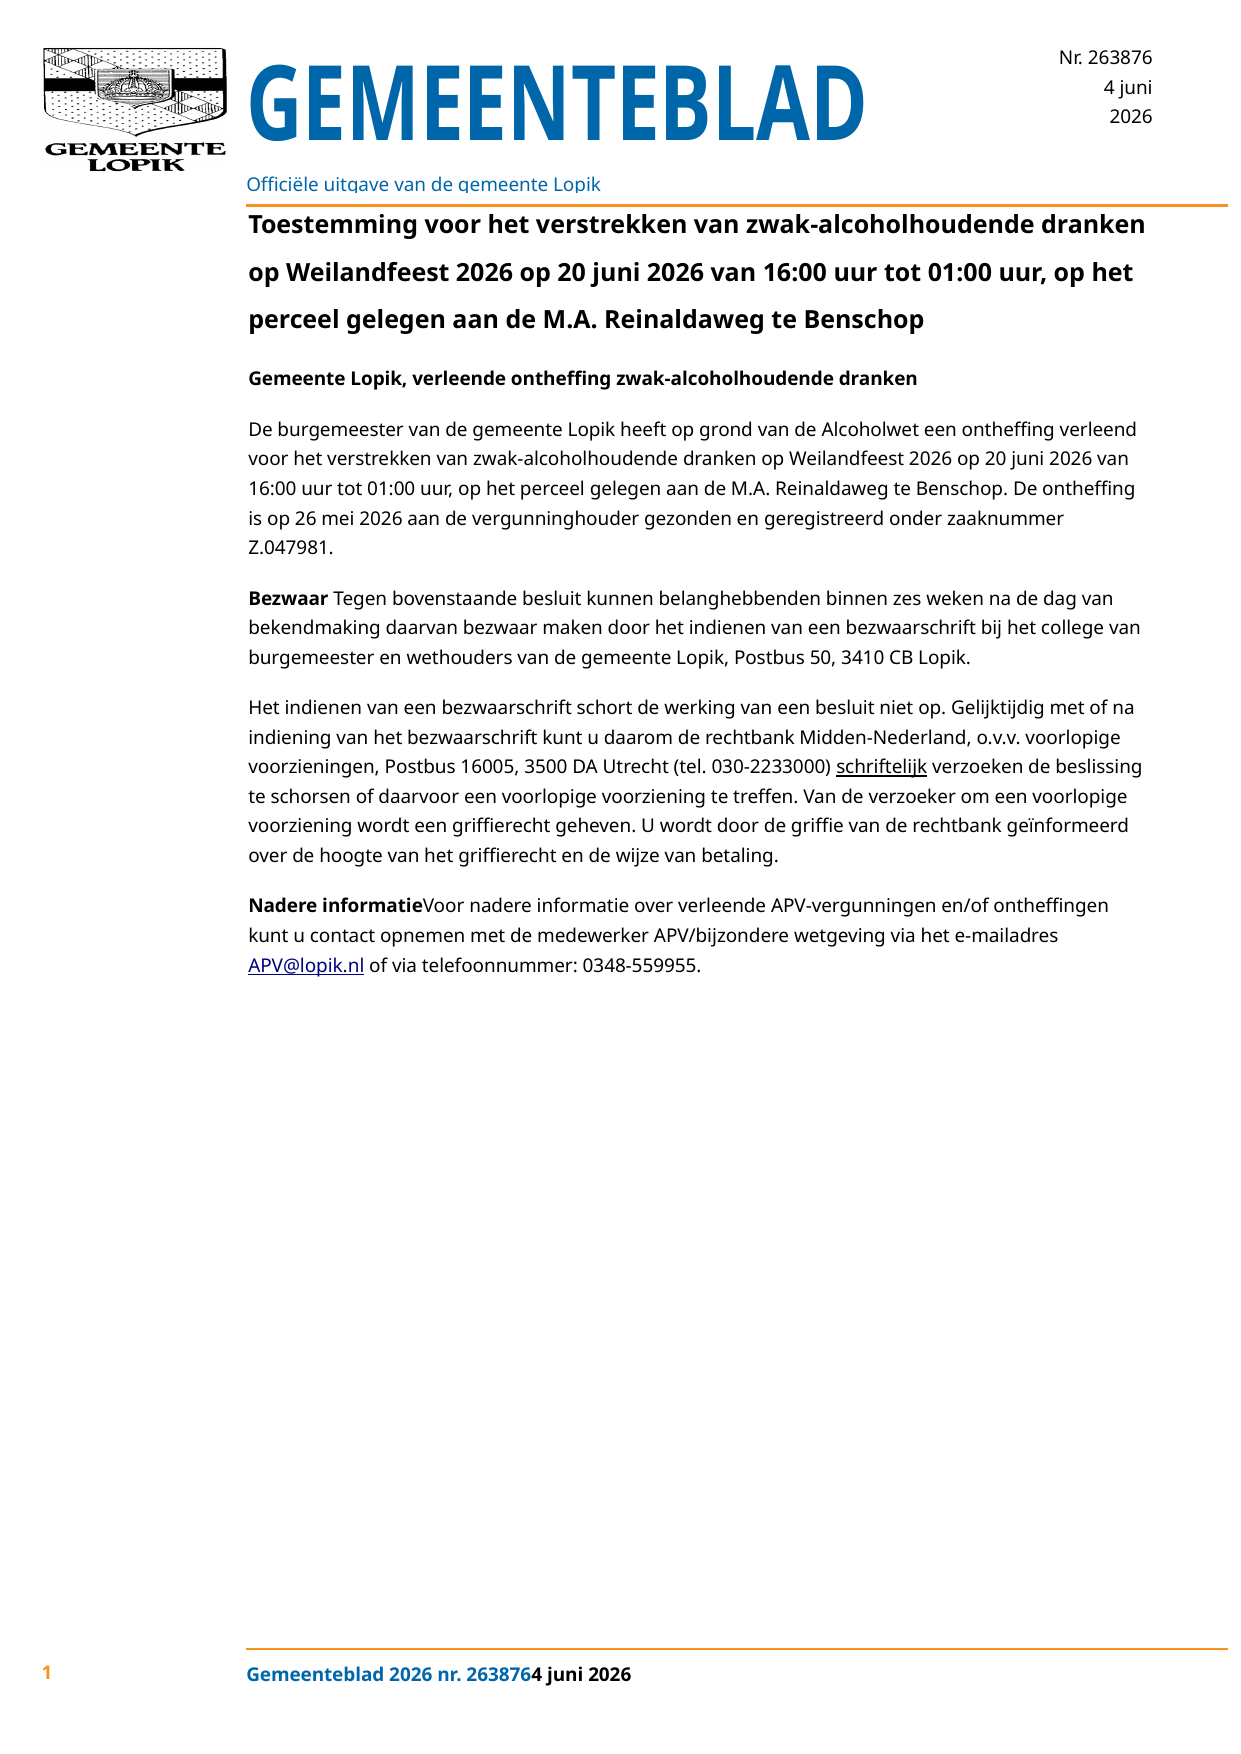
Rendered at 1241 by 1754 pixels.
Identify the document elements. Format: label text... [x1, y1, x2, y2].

text Het indienen van een bezwaarschrift schort de werking van een besluit niet op. Gelijktijdig met of na indiening van het bezwaarschrift kunt u daarom de rechtbank Midden-Nederland, o.v.v. voorlopige voorzieningen, Postbus 16005, 3500 DA Utrecht (tel. 030-2233000) schriftelijk verzoeken de beslissing te schorsen of daarvoor een voorlopige voorziening te treffen. Van de verzoeker om een voorlopige voorziening wordt een griffierecht geheven. U wordt door de griffie van de rechtbank geïnformeerd over de hoogte van het griffierecht en de wijze van betaling. [248, 694, 1152, 868]
picture [41, 47, 231, 172]
text Nadere informatieVoor nadere informatie over verleende APV-vergunningen en/of ontheffingen kunt u contact opnemen met de medewerker APV/bijzondere wetgeving via het e-mailadres APV@lopik.nl of via telefoonnummer: 0348-559955. [248, 893, 1152, 977]
text Gemeente Lopik, verleende ontheffing zwak-alcoholhoudende dranken [248, 366, 1152, 391]
text Toestemming voor het verstrekken van zwak-alcoholhoudende dranken op Weilandfeest 2026 op 20 juni 2026 van 16:00 uur tot 01:00 uur, op het perceel gelegen aan de M.A. Reinaldaweg te Benschop [248, 207, 1152, 336]
text Bezwaar Tegen bovenstaande besluit kunnen belanghebbenden binnen zes weken na de dag van bekendmaking daarvan bezwaar maken door het indienen van een bezwaarschrift bij het college van burgemeester en wethouders van de gemeente Lopik, Postbus 50, 3410 CB Lopik. [248, 585, 1152, 669]
text De burgemeester van de gemeente Lopik heeft op grond van de Alcoholwet een ontheffing verleend voor het verstrekken van zwak-alcoholhoudende dranken op Weilandfeest 2026 op 20 juni 2026 van 16:00 uur tot 01:00 uur, op het perceel gelegen aan de M.A. Reinaldaweg te Benschop. De ontheffing is op 26 mei 2026 aan de vergunninghouder gezonden en geregistreerd onder zaaknummer Z.047981. [248, 416, 1152, 560]
